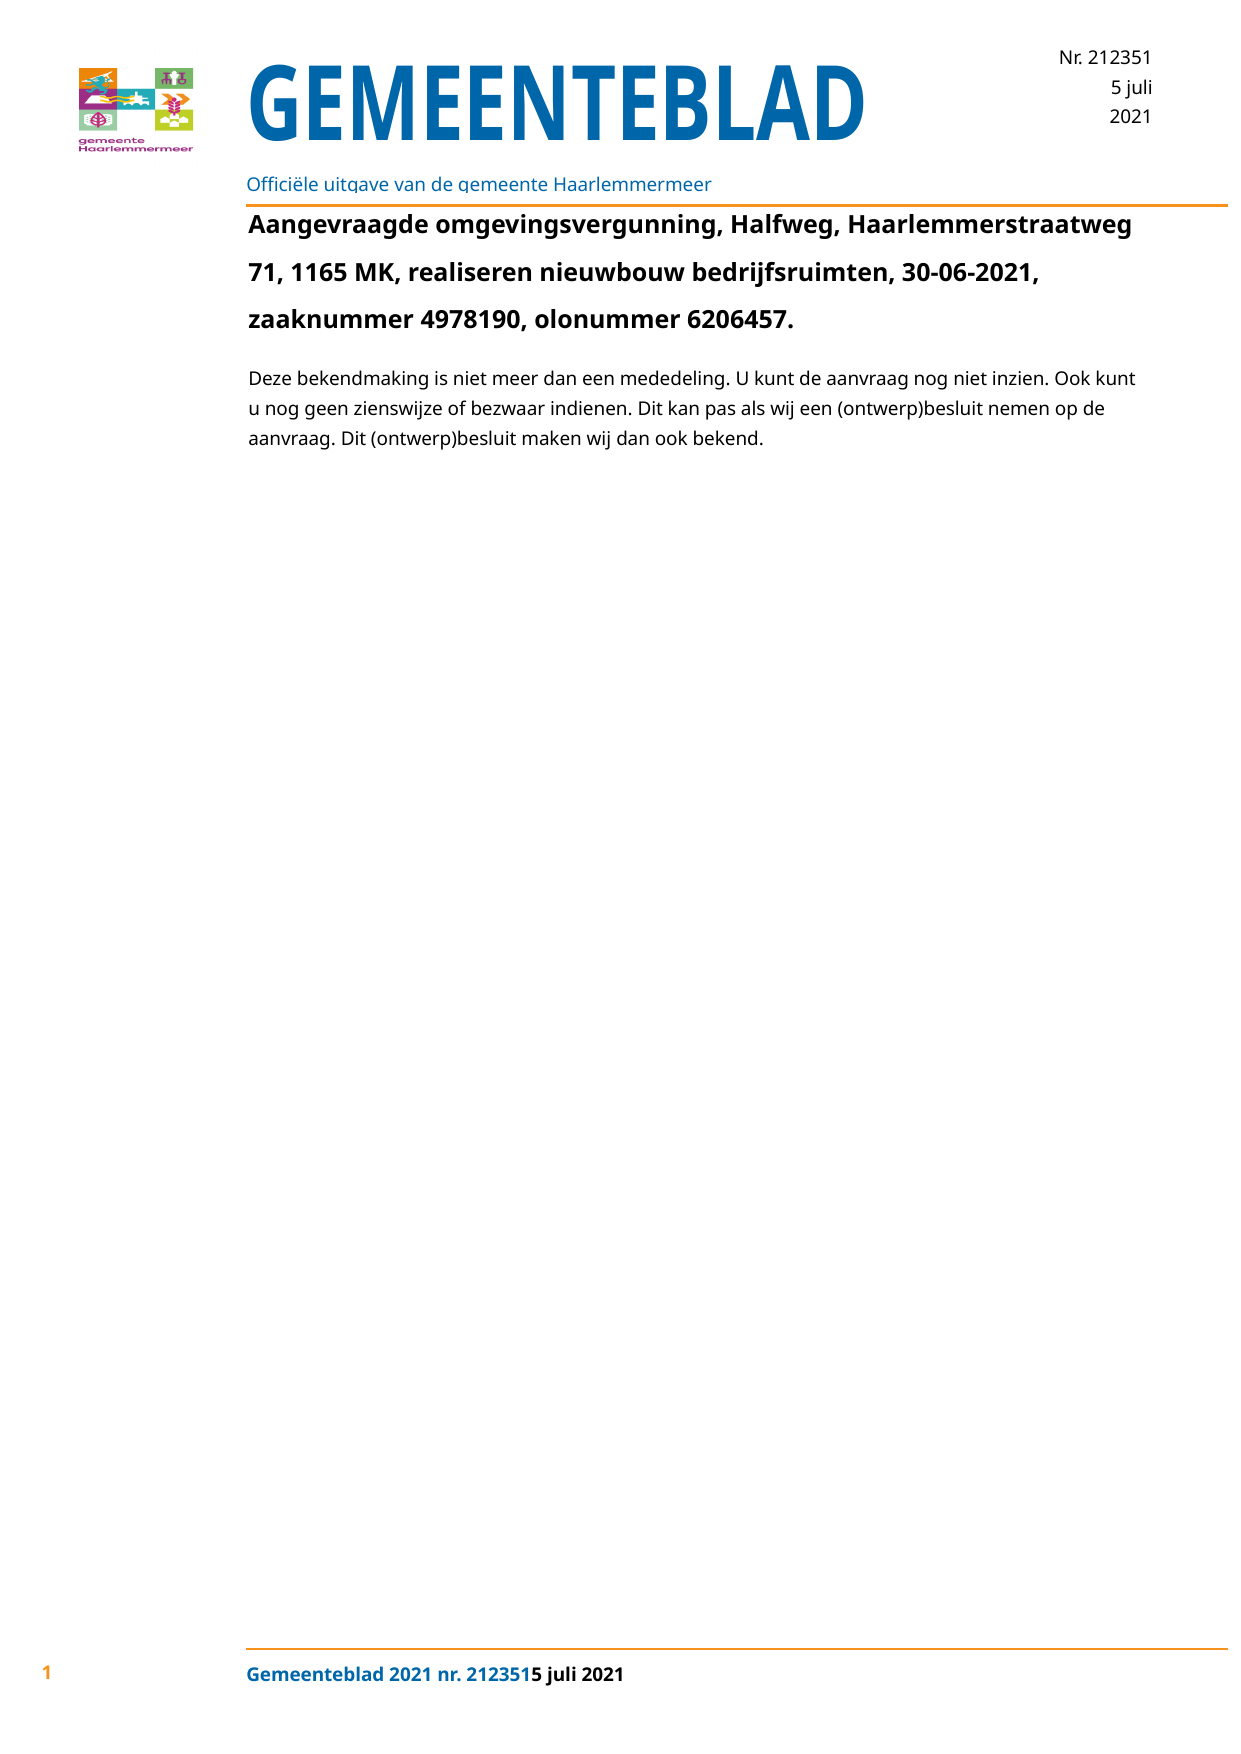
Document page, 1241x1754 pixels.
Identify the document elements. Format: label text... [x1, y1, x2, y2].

text Deze bekendmaking is niet meer dan een mededeling. U kunt de aanvraag nog niet inzien. Ook kunt u nog geen zienswijze of bezwaar indienen. Dit kan pas als wij een (ontwerp)besluit nemen op de aanvraag. Dit (ontwerp)besluit maken wij dan ook bekend. [248, 366, 1152, 450]
picture [41, 47, 231, 172]
text Aangevraagde omgevingsvergunning, Halfweg, Haarlemmerstraatweg 71, 1165 MK, realiseren nieuwbouw bedrijfsruimten, 30-06-2021, zaaknummer 4978190, olonummer 6206457. [248, 207, 1152, 336]
